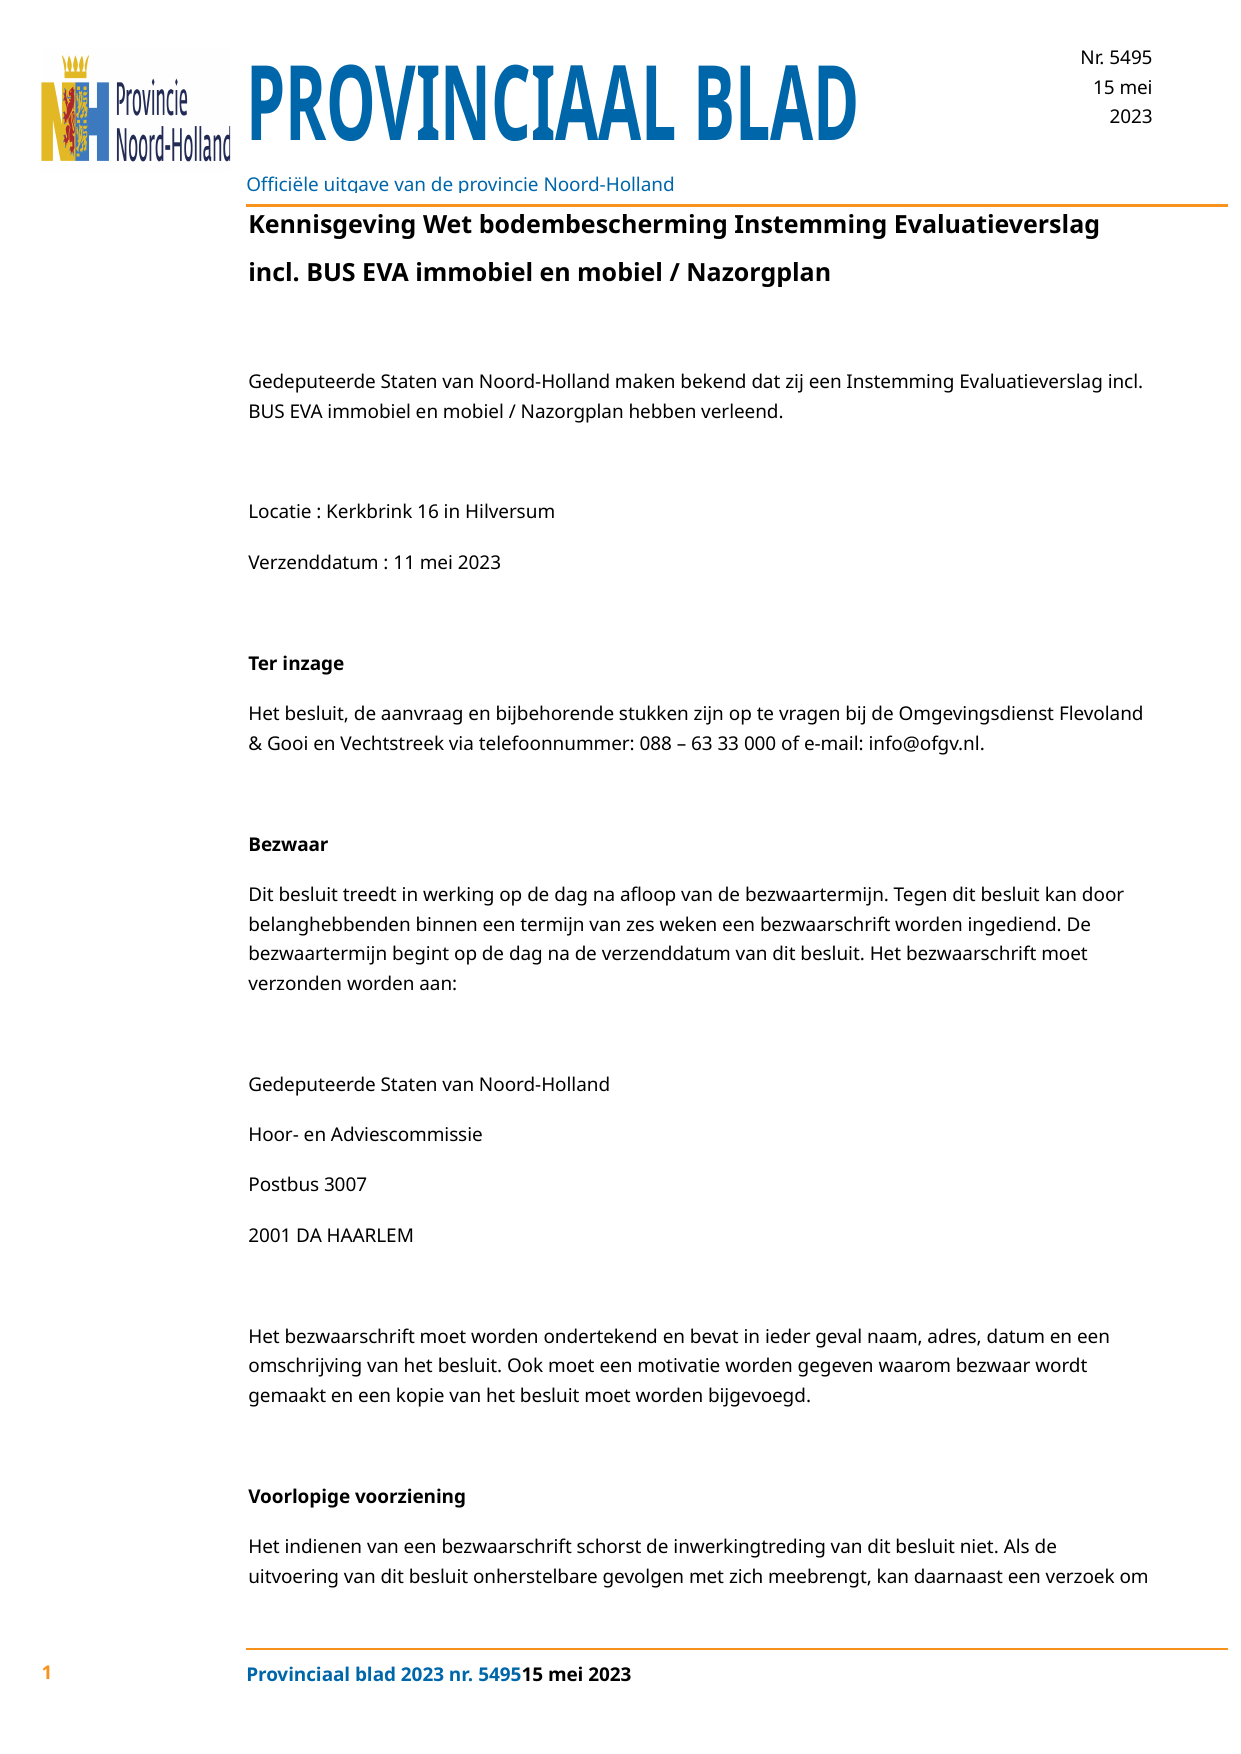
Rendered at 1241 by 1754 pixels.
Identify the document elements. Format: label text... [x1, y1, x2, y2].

text Hoor- en Adviescommissie [248, 1121, 1152, 1147]
text Het bezwaarschrift moet worden ondertekend en bevat in ieder geval naam, adres, datum en een omschrijving van het besluit. Ook moet een motivatie worden gegeven waarom bezwaar wordt gemaakt en een kopie van het besluit moet worden bijgevoegd. [248, 1323, 1152, 1408]
text Dit besluit treedt in werking op de dag na afloop van de bezwaartermijn. Tegen dit besluit kan door belanghebbenden binnen een termijn van zes weken een bezwaarschrift worden ingediend. De bezwaartermijn begint op de dag na de verzenddatum van dit besluit. Het bezwaarschrift moet verzonden worden aan: [248, 881, 1152, 996]
text Postbus 3007 [248, 1172, 1152, 1197]
text Locatie : Kerkbrink 16 in Hilversum [248, 499, 1152, 524]
text Gedeputeerde Staten van Noord-Holland [248, 1071, 1152, 1097]
text Gedeputeerde Staten van Noord-Holland maken bekend dat zij een Instemming Evaluatieverslag incl. BUS EVA immobiel en mobiel / Nazorgplan hebben verleend. [248, 368, 1152, 424]
text Ter inzage [248, 650, 1152, 676]
picture [41, 47, 231, 172]
text Verzenddatum : 11 mei 2023 [248, 549, 1152, 575]
text Het besluit, de aanvraag en bijbehorende stukken zijn op te vragen bij de Omgevingsdienst Flevoland & Gooi en Vechtstreek via telefoonnummer: 088 – 63 33 000 of e-mail: info@ofgv.nl. [248, 700, 1152, 756]
text Bezwaar [248, 831, 1152, 857]
text Voorlopige voorziening [248, 1483, 1152, 1509]
text 2001 DA HAARLEM [248, 1222, 1152, 1248]
text Het indienen van een bezwaarschrift schorst de inwerkingtreding van dit besluit niet. Als de uitvoering van dit besluit onherstelbare gevolgen met zich meebrengt, kan daarnaast een verzoek om [248, 1533, 1152, 1589]
text Kennisgeving Wet bodembescherming Instemming Evaluatieverslag incl. BUS EVA immobiel en mobiel / Nazorgplan [248, 207, 1152, 288]
